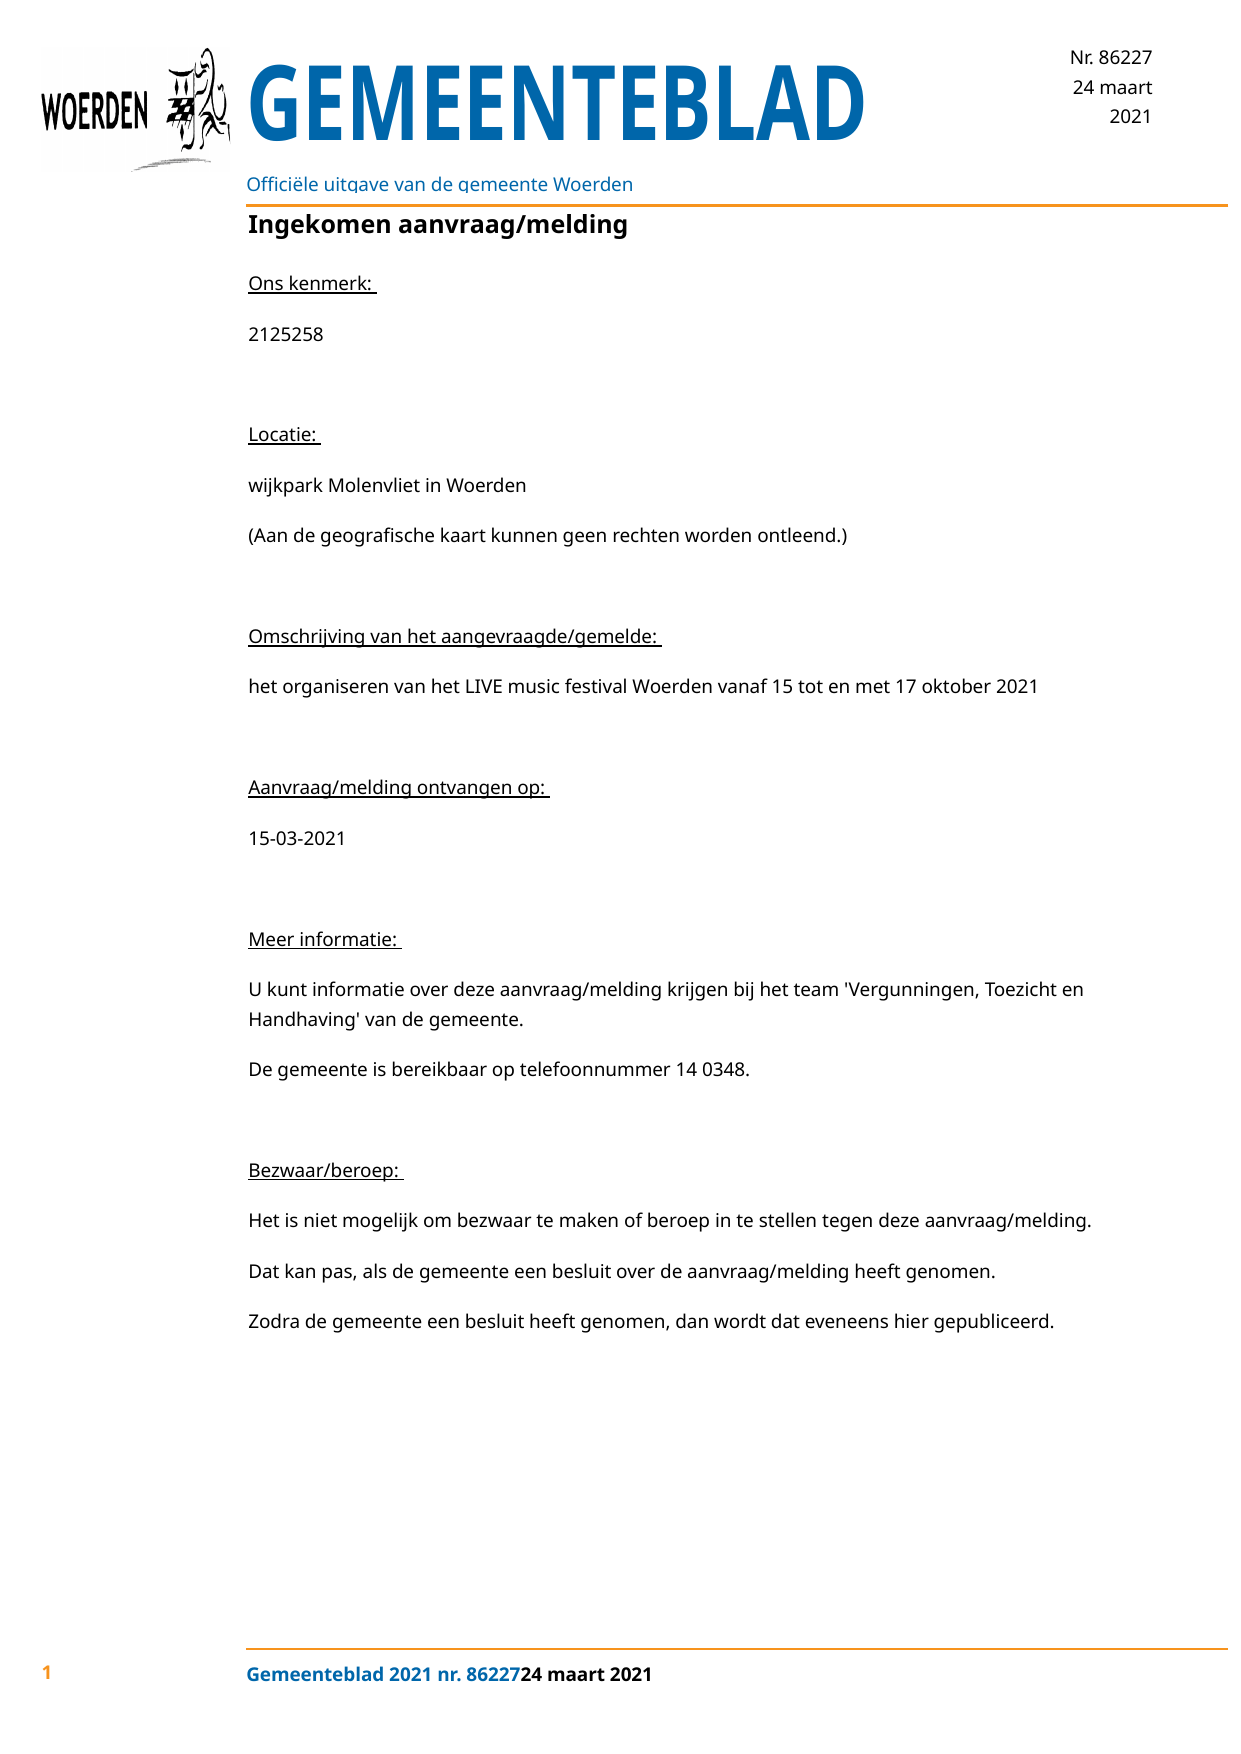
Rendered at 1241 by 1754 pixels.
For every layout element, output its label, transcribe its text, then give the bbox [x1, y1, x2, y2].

text Omschrijving van het aangevraagde/gemelde: [248, 623, 1152, 649]
text Ingekomen aanvraag/melding [248, 207, 1152, 241]
text het organiseren van het LIVE music festival Woerden vanaf 15 tot en met 17 oktober 2021 [248, 674, 1152, 699]
text Zodra de gemeente een besluit heeft genomen, dan wordt dat eveneens hier gepubliceerd. [248, 1308, 1152, 1334]
text De gemeente is bereikbaar op telefoonnummer 14 0348. [248, 1056, 1152, 1082]
text Aanvraag/melding ontvangen op: [248, 774, 1152, 800]
text Bezwaar/beroep: [248, 1157, 1152, 1183]
text Dat kan pas, als de gemeente een besluit over de aanvraag/melding heeft genomen. [248, 1258, 1152, 1283]
text Het is niet mogelijk om bezwaar te maken of beroep in te stellen tegen deze aanvraag/melding. [248, 1207, 1152, 1233]
text (Aan de geografische kaart kunnen geen rechten worden ontleend.) [248, 522, 1152, 548]
text Ons kenmerk: [248, 270, 1152, 296]
text Locatie: [248, 422, 1152, 447]
picture [41, 47, 231, 172]
text 2125258 [248, 321, 1152, 346]
text wijkpark Molenvliet in Woerden [248, 472, 1152, 498]
text U kunt informatie over deze aanvraag/melding krijgen bij het team 'Vergunningen, Toezicht en Handhaving' van de gemeente. [248, 976, 1152, 1031]
text Meer informatie: [248, 926, 1152, 951]
text 15-03-2021 [248, 825, 1152, 851]
